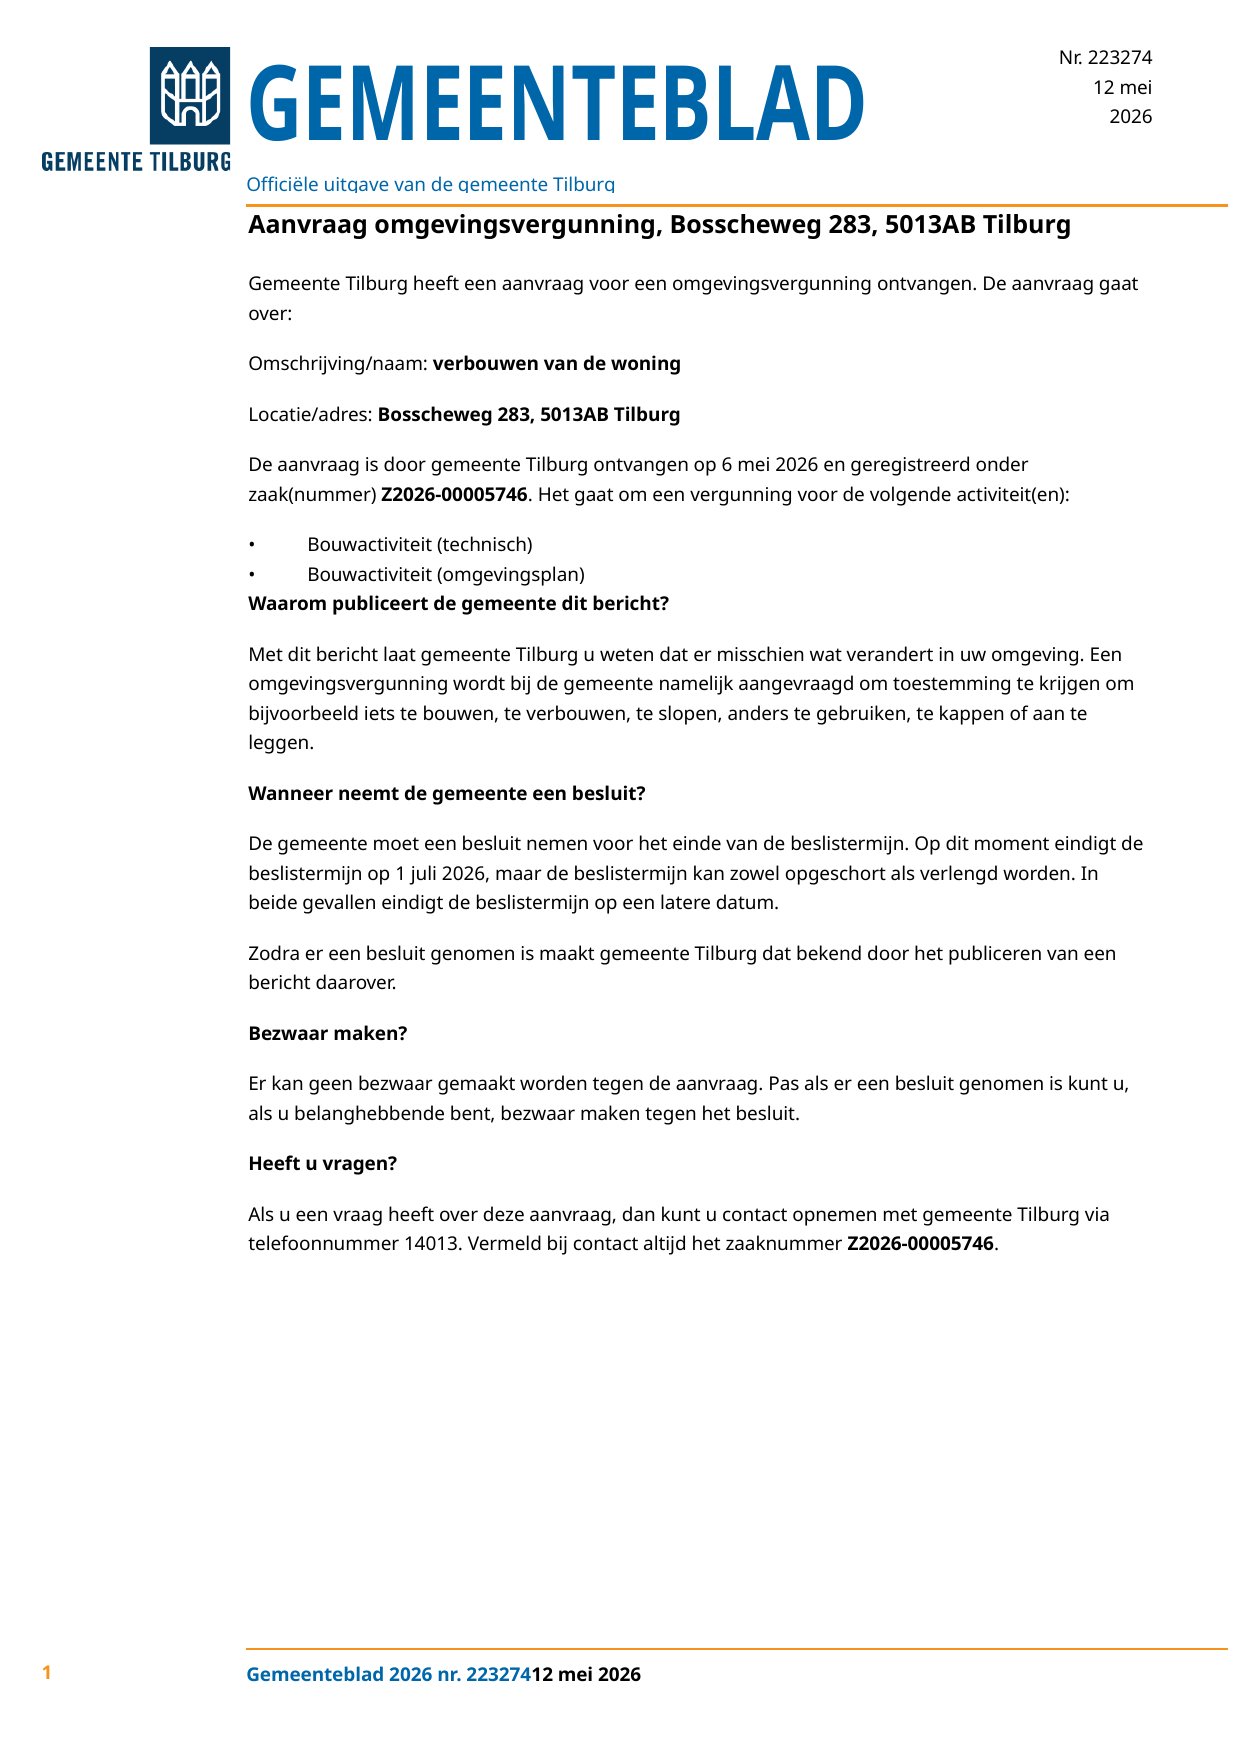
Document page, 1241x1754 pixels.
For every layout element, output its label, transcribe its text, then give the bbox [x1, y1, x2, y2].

text Zodra er een besluit genomen is maakt gemeente Tilburg dat bekend door het publiceren van een bericht daarover. [248, 940, 1152, 995]
text Locatie/adres: Bosscheweg 283, 5013AB Tilburg [248, 401, 1152, 426]
text De gemeente moet een besluit nemen voor het einde van de beslistermijn. Op dit moment eindigt de beslistermijn op 1 juli 2026, maar de beslistermijn kan zowel opgeschort als verlengd worden. In beide gevallen eindigt de beslistermijn op een latere datum. [248, 830, 1152, 915]
text Als u een vraag heeft over deze aanvraag, dan kunt u contact opnemen met gemeente Tilburg via telefoonnummer 14013. Vermeld bij contact altijd het zaaknummer Z2026-00005746. [248, 1201, 1152, 1256]
text Aanvraag omgevingsvergunning, Bosscheweg 283, 5013AB Tilburg [248, 207, 1152, 241]
picture [41, 47, 231, 172]
text Er kan geen bezwaar gemaakt worden tegen de aanvraag. Pas als er een besluit genomen is kunt u, als u belanghebbende bent, bezwaar maken tegen het besluit. [248, 1070, 1152, 1126]
list Bouwactiviteit (technisch) [248, 531, 1152, 557]
text Gemeente Tilburg heeft een aanvraag voor een omgevingsvergunning ontvangen. De aanvraag gaat over: [248, 270, 1152, 326]
text Omschrijving/naam: verbouwen van de woning [248, 350, 1152, 376]
list Bouwactiviteit (omgevingsplan) [248, 561, 1152, 586]
text De aanvraag is door gemeente Tilburg ontvangen op 6 mei 2026 en geregistreerd onder zaak(nummer) Z2026-00005746. Het gaat om een vergunning voor de volgende activiteit(en): [248, 451, 1152, 506]
text Wanneer neemt de gemeente een besluit? [248, 780, 1152, 806]
text Met dit bericht laat gemeente Tilburg u weten dat er misschien wat verandert in uw omgeving. Een omgevingsvergunning wordt bij de gemeente namelijk aangevraagd om toestemming te krijgen om bijvoorbeeld iets te bouwen, te verbouwen, te slopen, anders te gebruiken, te kappen of aan te leggen. [248, 641, 1152, 755]
text Bezwaar maken? [248, 1020, 1152, 1046]
text Heeft u vragen? [248, 1150, 1152, 1176]
text Waarom publiceert de gemeente dit bericht? [248, 590, 1152, 616]
